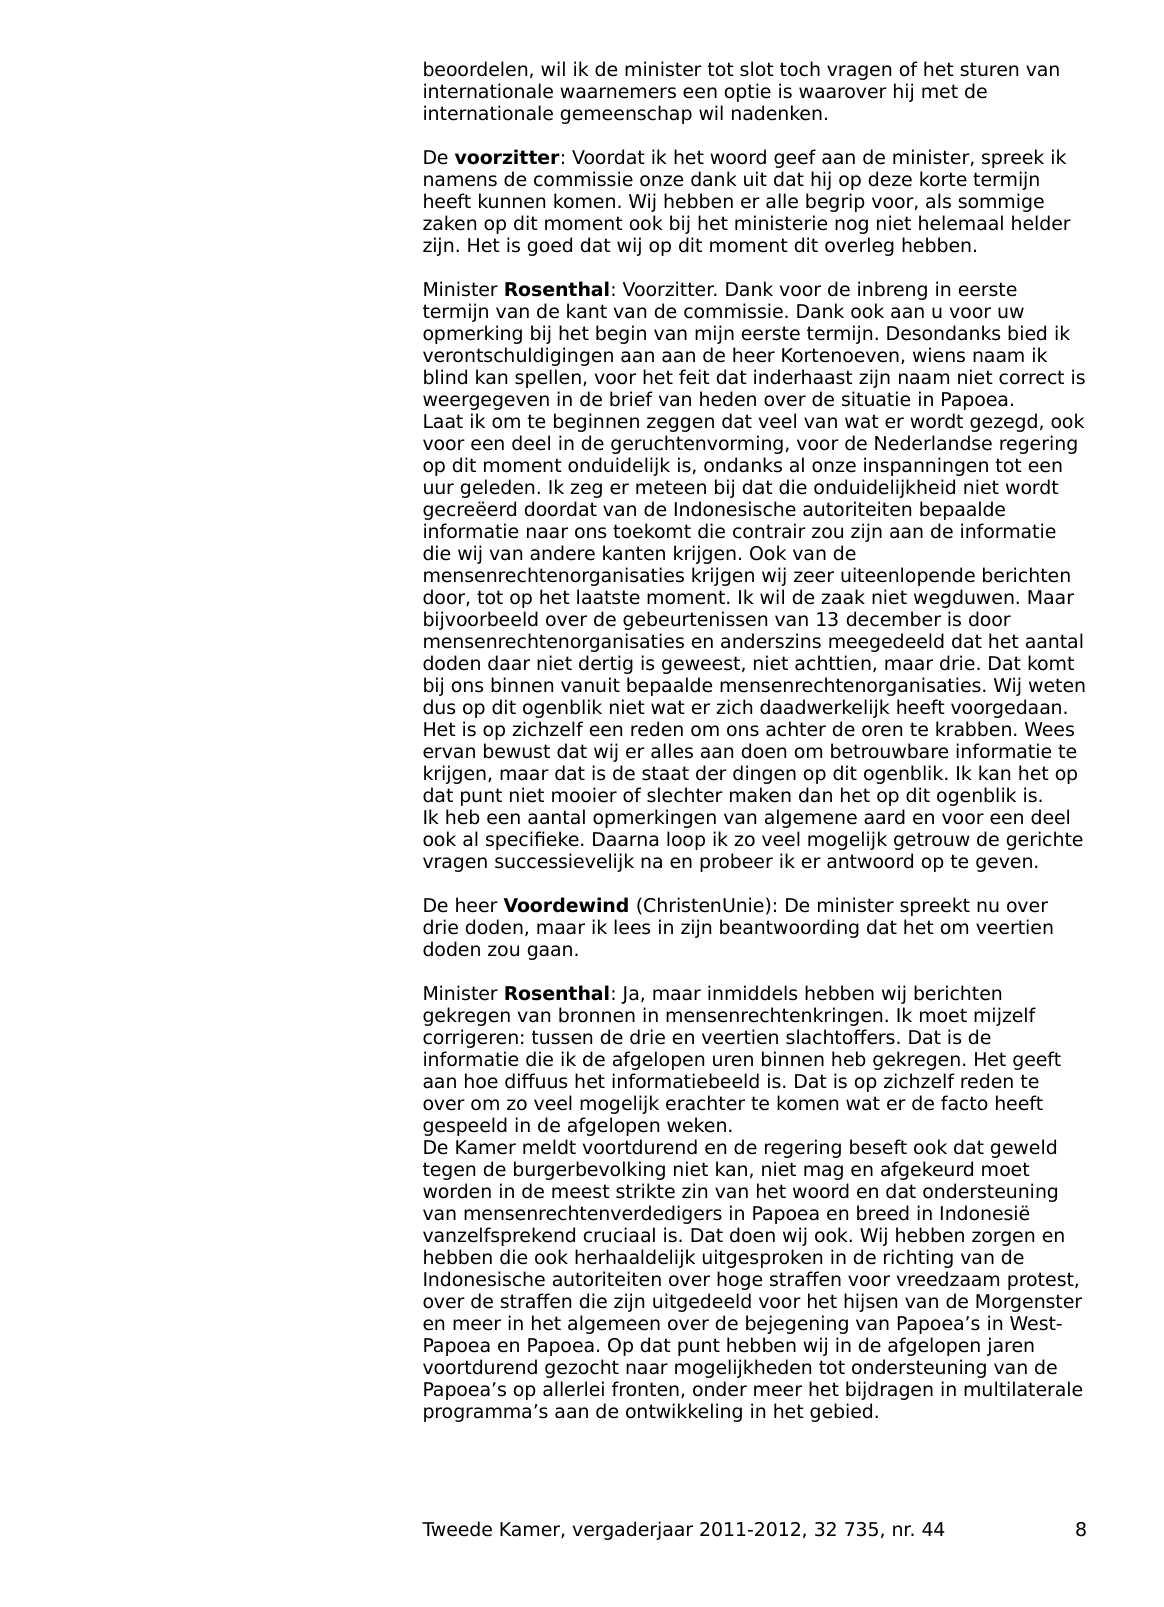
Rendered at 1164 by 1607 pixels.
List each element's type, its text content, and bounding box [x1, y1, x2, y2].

text De Kamer meldt voortdurend en de regering beseft ook dat geweld tegen de burgerbevolking niet kan, niet mag en afgekeurd moet worden in de meest strikte zin van het woord en dat ondersteuning van mensenrechtenverdedigers in Papoea en breed in Indonesië vanzelfsprekend cruciaal is. Dat doen wij ook. Wij hebben zorgen en hebben die ook herhaaldelijk uitgesproken in de richting van de Indonesische autoriteiten over hoge straffen voor vreedzaam protest, over de straffen die zijn uitgedeeld voor het hijsen van de Morgenster en meer in het algemeen over de bejegening van Papoea’s in West-Papoea en Papoea. Op dat punt hebben wij in de afgelopen jaren voortdurend gezocht naar mogelijkheden tot ondersteuning van de Papoea’s op allerlei fronten, onder meer het bijdragen in multilaterale programma’s aan de ontwikkeling in het gebied. [422, 1137, 1087, 1423]
text Minister Rosenthal: Voorzitter. Dank voor de inbreng in eerste termijn van de kant van de commissie. Dank ook aan u voor uw opmerking bij het begin van mijn eerste termijn. Desondanks bied ik verontschuldigingen aan aan de heer Kortenoeven, wiens naam ik blind kan spellen, voor het feit dat inderhaast zijn naam niet correct is weergegeven in de brief van heden over de situatie in Papoea. [422, 279, 1087, 411]
text De voorzitter: Voordat ik het woord geef aan de minister, spreek ik namens de commissie onze dank uit dat hij op deze korte termijn heeft kunnen komen. Wij hebben er alle begrip voor, als sommige zaken op dit moment ook bij het ministerie nog niet helemaal helder zijn. Het is goed dat wij op dit moment dit overleg hebben. [422, 147, 1087, 257]
text beoordelen, wil ik de minister tot slot toch vragen of het sturen van internationale waarnemers een optie is waarover hij met de internationale gemeenschap wil nadenken. [422, 59, 1087, 125]
text Ik heb een aantal opmerkingen van algemene aard en voor een deel ook al specifieke. Daarna loop ik zo veel mogelijk getrouw de gerichte vragen successievelijk na en probeer ik er antwoord op te geven. [422, 807, 1087, 873]
text Laat ik om te beginnen zeggen dat veel van wat er wordt gezegd, ook voor een deel in de geruchtenvorming, voor de Nederlandse regering op dit moment onduidelijk is, ondanks al onze inspanningen tot een uur geleden. Ik zeg er meteen bij dat die onduidelijkheid niet wordt gecreëerd doordat van de Indonesische autoriteiten bepaalde informatie naar ons toekomt die contrair zou zijn aan de informatie die wij van andere kanten krijgen. Ook van de mensenrechtenorganisaties krijgen wij zeer uiteenlopende berichten door, tot op het laatste moment. Ik wil de zaak niet wegduwen. Maar bijvoorbeeld over de gebeurtenissen van 13 december is door mensenrechtenorganisaties en anderszins meegedeeld dat het aantal doden daar niet dertig is geweest, niet achttien, maar drie. Dat komt bij ons binnen vanuit bepaalde mensenrechtenorganisaties. Wij weten dus op dit ogenblik niet wat er zich daadwerkelijk heeft voorgedaan. Het is op zichzelf een reden om ons achter de oren te krabben. Wees ervan bewust dat wij er alles aan doen om betrouwbare informatie te krijgen, maar dat is de staat der dingen op dit ogenblik. Ik kan het op dat punt niet mooier of slechter maken dan het op dit ogenblik is. [422, 411, 1087, 807]
text Minister Rosenthal: Ja, maar inmiddels hebben wij berichten gekregen van bronnen in mensenrechtenkringen. Ik moet mijzelf corrigeren: tussen de drie en veertien slachtoffers. Dat is de informatie die ik de afgelopen uren binnen heb gekregen. Het geeft aan hoe diffuus het informatiebeeld is. Dat is op zichzelf reden te over om zo veel mogelijk erachter te komen wat er de facto heeft gespeeld in de afgelopen weken. [422, 983, 1087, 1137]
text De heer Voordewind (ChristenUnie): De minister spreekt nu over drie doden, maar ik lees in zijn beantwoording dat het om veertien doden zou gaan. [422, 895, 1087, 961]
